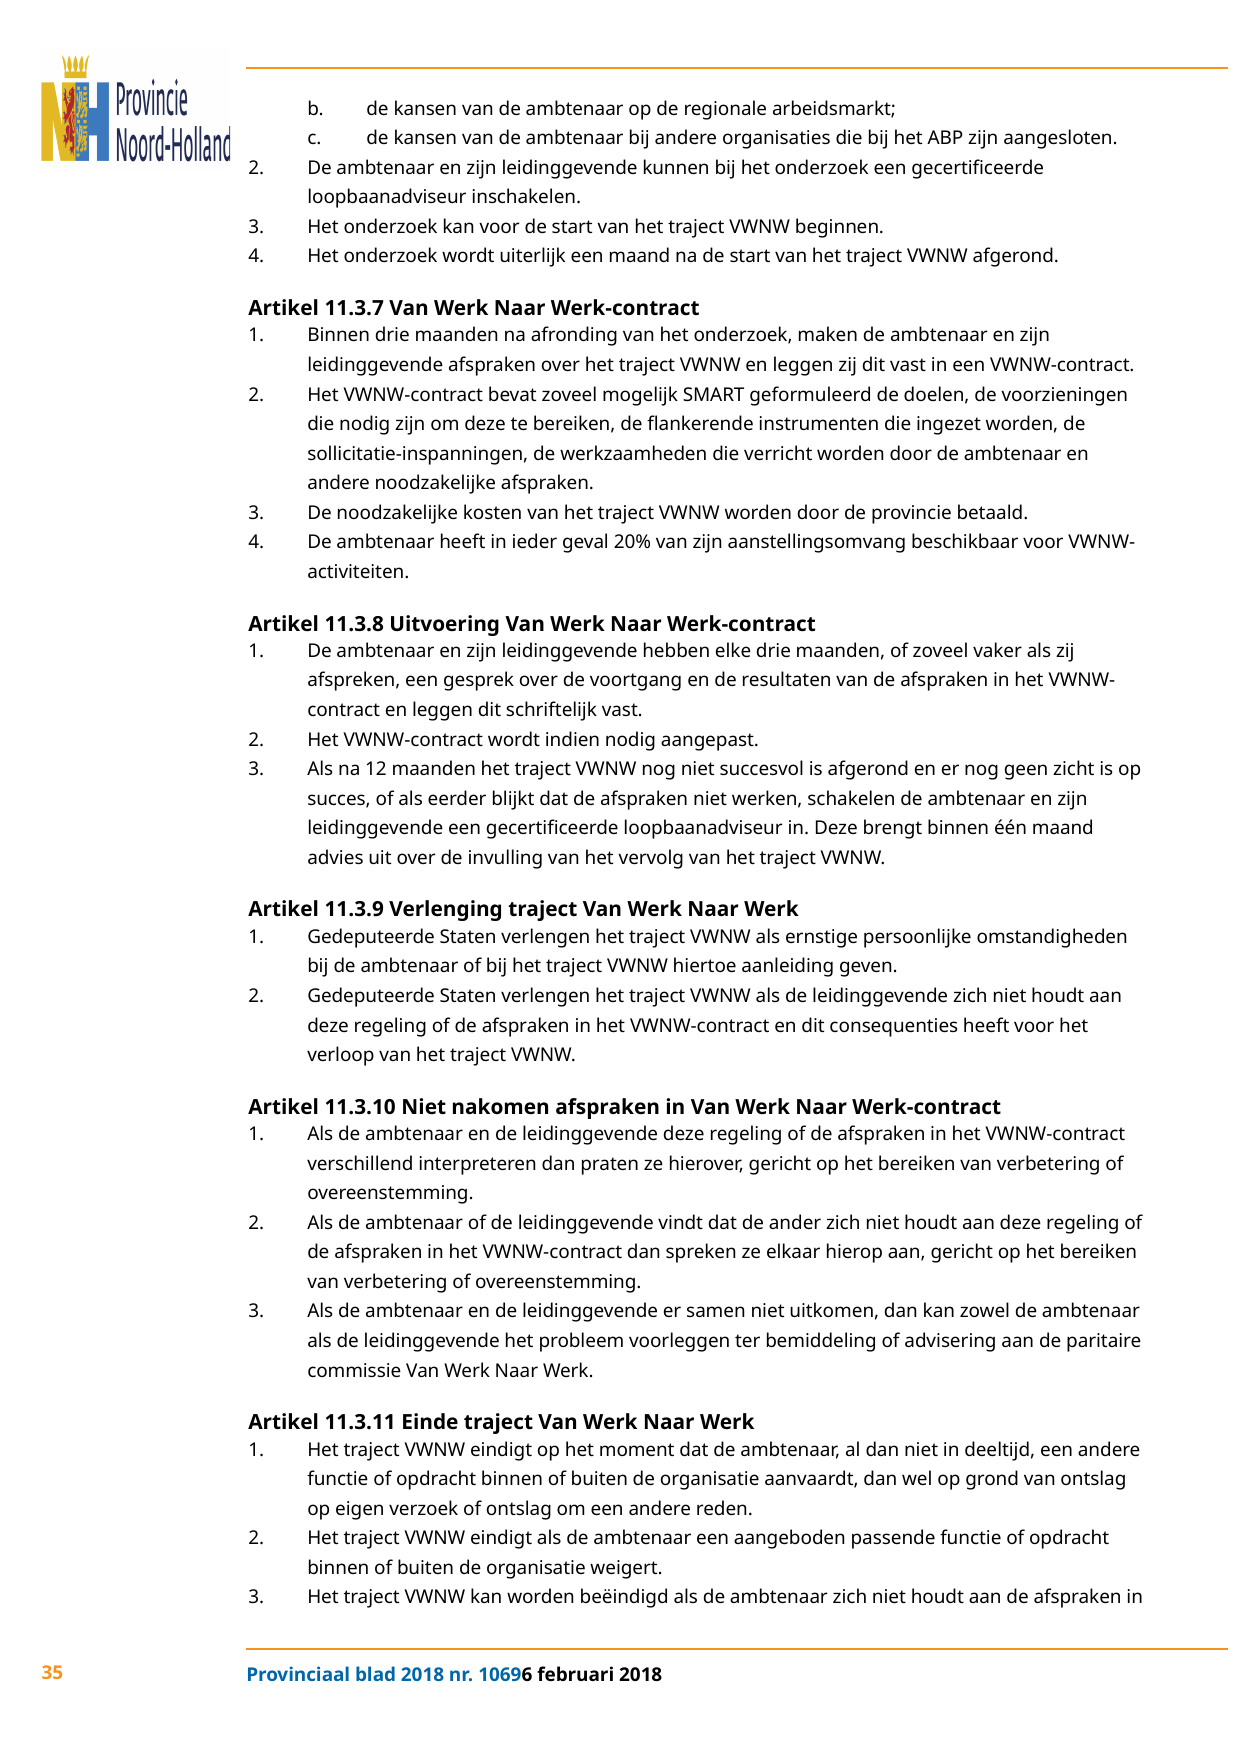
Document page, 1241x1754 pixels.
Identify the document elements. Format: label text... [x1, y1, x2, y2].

text Artikel 11.3.8 Uitvoering Van Werk Naar Werk-contract [248, 609, 1152, 637]
list de kansen van de ambtenaar op de regionale arbeidsmarkt; [307, 95, 1152, 121]
list de kansen van de ambtenaar bij andere organisaties die bij het ABP zijn aangesloten. [307, 124, 1152, 150]
list De noodzakelijke kosten van het traject VWNW worden door de provincie betaald. [248, 499, 1152, 525]
text Artikel 11.3.10 Niet nakomen afspraken in Van Werk Naar Werk-contract [248, 1092, 1152, 1120]
list Gedeputeerde Staten verlengen het traject VWNW als de leidinggevende zich niet houdt aan deze regeling of de afspraken in het VWNW-contract en dit consequenties heeft voor het verloop van het traject VWNW. [248, 982, 1152, 1067]
list Het VWNW-contract wordt indien nodig aangepast. [248, 726, 1152, 752]
list Het traject VWNW eindigt op het moment dat de ambtenaar, al dan niet in deeltijd, een andere functie of opdracht binnen of buiten de organisatie aanvaardt, dan wel op grond van ontslag op eigen verzoek of ontslag om een andere reden. [248, 1436, 1152, 1521]
list Het onderzoek wordt uiterlijk een maand na de start van het traject VWNW afgerond. [248, 243, 1152, 268]
list Het traject VWNW eindigt als de ambtenaar een aangeboden passende functie of opdracht binnen of buiten de organisatie weigert. [248, 1524, 1152, 1580]
list Als de ambtenaar en de leidinggevende deze regeling of de afspraken in het VWNW-contract verschillend interpreteren dan praten ze hierover, gericht op het bereiken van verbetering of overeenstemming. [248, 1120, 1152, 1205]
text Artikel 11.3.7 Van Werk Naar Werk-contract [248, 293, 1152, 322]
list De ambtenaar en zijn leidinggevende hebben elke drie maanden, of zoveel vaker als zij afspreken, een gesprek over de voortgang en de resultaten van de afspraken in het VWNW-contract en leggen dit schriftelijk vast. [248, 637, 1152, 722]
text Artikel 11.3.9 Verlenging traject Van Werk Naar Werk [248, 894, 1152, 923]
list Als de ambtenaar en de leidinggevende er samen niet uitkomen, dan kan zowel de ambtenaar als de leidinggevende het probleem voorleggen ter bemiddeling of advisering aan de paritaire commissie Van Werk Naar Werk. [248, 1298, 1152, 1383]
list Het onderzoek kan voor de start van het traject VWNW beginnen. [248, 213, 1152, 239]
list Als na 12 maanden het traject VWNW nog niet succesvol is afgerond en er nog geen zicht is op succes, of als eerder blijkt dat de afspraken niet werken, schakelen de ambtenaar en zijn leidinggevende een gecertificeerde loopbaanadviseur in. Deze brengt binnen één maand advies uit over de invulling van het vervolg van het traject VWNW. [248, 755, 1152, 870]
list Binnen drie maanden na afronding van het onderzoek, maken de ambtenaar en zijn leidinggevende afspraken over het traject VWNW en leggen zij dit vast in een VWNW-contract. [248, 322, 1152, 377]
picture [41, 47, 231, 172]
list De ambtenaar en zijn leidinggevende kunnen bij het onderzoek een gecertificeerde loopbaanadviseur inschakelen. [248, 154, 1152, 209]
list Het traject VWNW kan worden beëindigd als de ambtenaar zich niet houdt aan de afspraken in [248, 1584, 1152, 1609]
list Als de ambtenaar of de leidinggevende vindt dat de ander zich niet houdt aan deze regeling of de afspraken in het VWNW-contract dan spreken ze elkaar hierop aan, gericht op het bereiken van verbetering of overeenstemming. [248, 1209, 1152, 1294]
list De ambtenaar heeft in ieder geval 20% van zijn aanstellingsomvang beschikbaar voor VWNW-activiteiten. [248, 529, 1152, 584]
list Gedeputeerde Staten verlengen het traject VWNW als ernstige persoonlijke omstandigheden bij de ambtenaar of bij het traject VWNW hiertoe aanleiding geven. [248, 923, 1152, 978]
text Artikel 11.3.11 Einde traject Van Werk Naar Werk [248, 1407, 1152, 1436]
list Het VWNW-contract bevat zoveel mogelijk SMART geformuleerd de doelen, de voorzieningen die nodig zijn om deze te bereiken, de flankerende instrumenten die ingezet worden, de sollicitatie-inspanningen, de werkzaamheden die verricht worden door de ambtenaar en andere noodzakelijke afspraken. [248, 381, 1152, 495]
